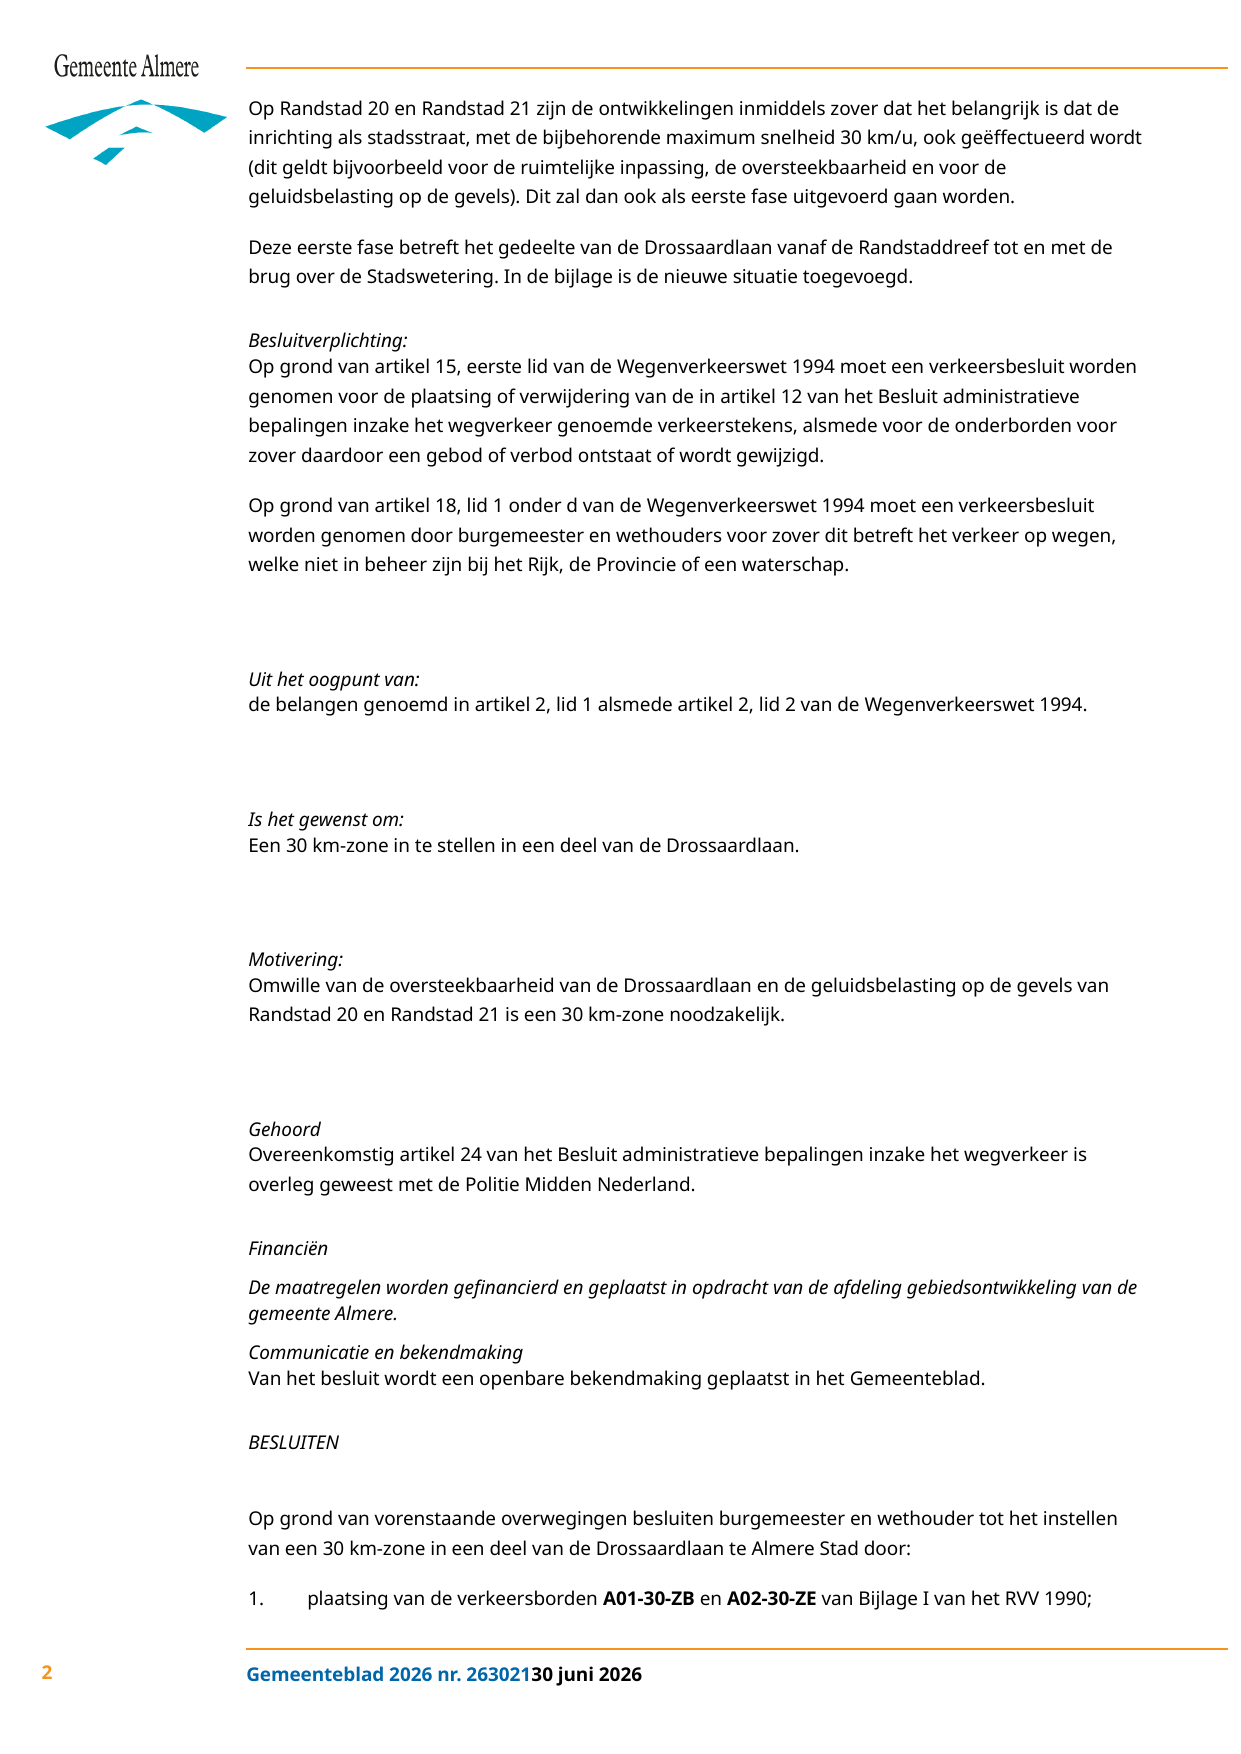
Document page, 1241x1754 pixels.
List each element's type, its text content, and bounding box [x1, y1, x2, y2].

text Communicatie en bekendmaking [248, 1339, 1152, 1365]
text Van het besluit wordt een openbare bekendmaking geplaatst in het Gemeenteblad. [248, 1365, 1152, 1391]
text BESLUITEN [248, 1429, 1152, 1455]
text Is het gewenst om: [248, 806, 1152, 832]
text de belangen genoemd in artikel 2, lid 1 alsmede artikel 2, lid 2 van de Wegenverkeerswet 1994. [248, 692, 1152, 717]
list plaatsing van de verkeersborden A01-30-ZB en A02-30-ZE van Bijlage I van het RVV 1990; [248, 1585, 1152, 1611]
text Uit het oogpunt van: [248, 666, 1152, 692]
text De maatregelen worden gefinancierd en geplaatst in opdracht van de afdeling gebiedsontwikkeling van de gemeente Almere. [248, 1274, 1152, 1326]
text Op grond van vorenstaande overwegingen besluiten burgemeester en wethouder tot het instellen van een 30 km-zone in een deel van de Drossaardlaan te Almere Stad door: [248, 1505, 1152, 1561]
text Deze eerste fase betreft het gedeelte van de Drossaardlaan vanaf de Randstaddreef tot en met de brug over de Stadswetering. In de bijlage is de nieuwe situatie toegevoegd. [248, 234, 1152, 289]
text Een 30 km-zone in te stellen in een deel van de Drossaardlaan. [248, 832, 1152, 857]
text Motivering: [248, 946, 1152, 972]
text Op Randstad 20 en Randstad 21 zijn de ontwikkelingen inmiddels zover dat het belangrijk is dat de inrichting als stadsstraat, met de bijbehorende maximum snelheid 30 km/u, ook geëffectueerd wordt (dit geldt bijvoorbeeld voor de ruimtelijke inpassing, de oversteekbaarheid en voor de geluidsbelasting op de gevels). Dit zal dan ook als eerste fase uitgevoerd gaan worden. [248, 95, 1152, 209]
text Financiën [248, 1235, 1152, 1261]
text Op grond van artikel 15, eerste lid van de Wegenverkeerswet 1994 moet een verkeersbesluit worden genomen voor de plaatsing of verwijdering van de in artikel 12 van het Besluit administratieve bepalingen inzake het wegverkeer genoemde verkeerstekens, alsmede voor de onderborden voor zover daardoor een gebod of verbod ontstaat of wordt gewijzigd. [248, 353, 1152, 468]
text Besluitverplichting: [248, 327, 1152, 353]
picture [41, 47, 231, 172]
text Op grond van artikel 18, lid 1 onder d van de Wegenverkeerswet 1994 moet een verkeersbesluit worden genomen door burgemeester en wethouders voor zover dit betreft het verkeer op wegen, welke niet in beheer zijn bij het Rijk, de Provincie of een waterschap. [248, 492, 1152, 577]
text Omwille van de oversteekbaarheid van de Drossaardlaan en de geluidsbelasting op de gevels van Randstad 20 en Randstad 21 is een 30 km-zone noodzakelijk. [248, 972, 1152, 1027]
text Overeenkomstig artikel 24 van het Besluit administratieve bepalingen inzake het wegverkeer is overleg geweest met de Politie Midden Nederland. [248, 1142, 1152, 1197]
text Gehoord [248, 1116, 1152, 1142]
